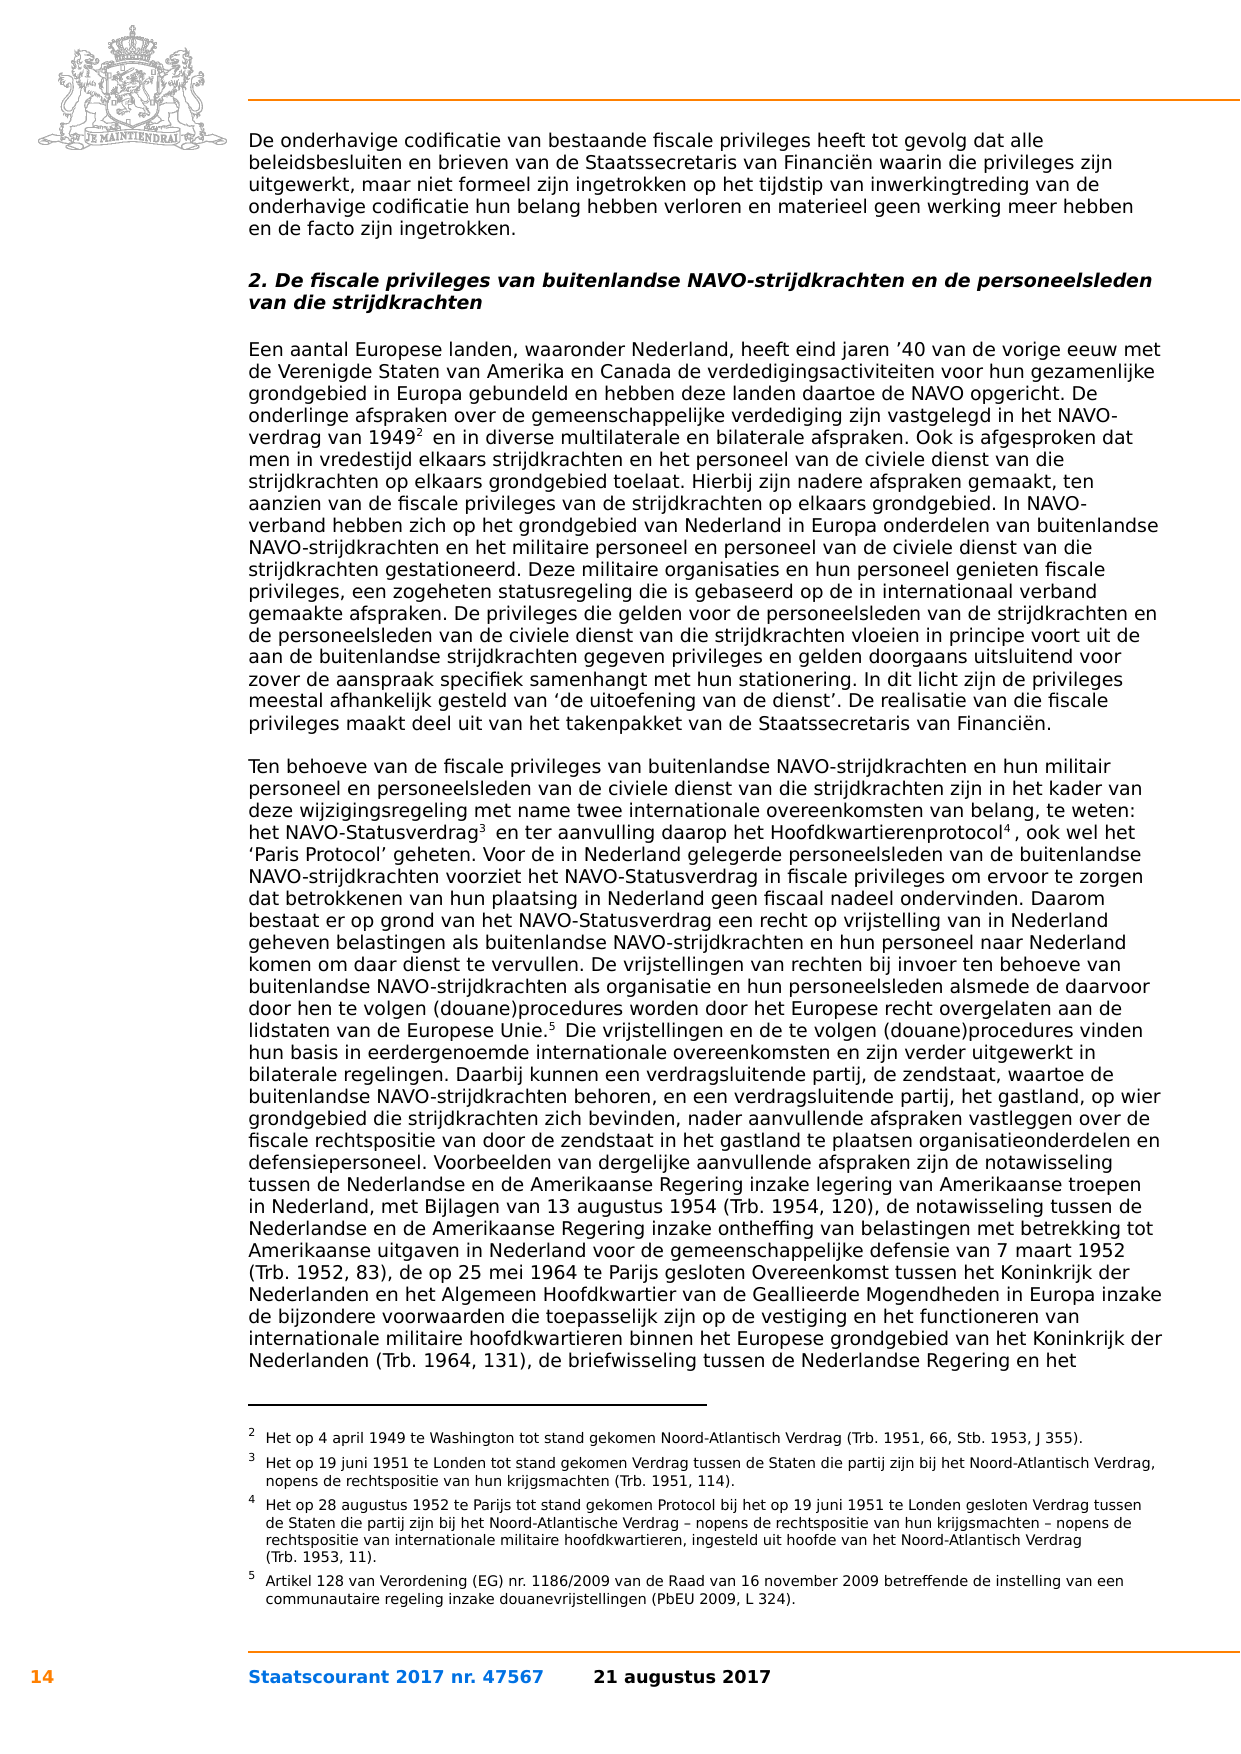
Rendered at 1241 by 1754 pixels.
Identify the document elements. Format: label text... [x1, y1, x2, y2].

text Het op 4 april 1949 te Washington tot stand gekomen Noord-Atlantisch Verdrag (Trb. 1951, 66, Stb. 1953, J 355). [248, 1426, 1163, 1448]
picture [38, 25, 227, 150]
text De onderhavige codificatie van bestaande fiscale privileges heeft tot gevolg dat alle beleidsbesluiten en brieven van de Staatssecretaris van Financiën waarin die privileges zijn uitgewerkt, maar niet formeel zijn ingetrokken op het tijdstip van inwerkingtreding van de onderhavige codificatie hun belang hebben verloren en materieel geen werking meer hebben en de facto zijn ingetrokken. [248, 130, 1163, 240]
text Artikel 128 van Verordening (EG) nr. 1186/2009 van de Raad van 16 november 2009 betreffende de instelling van een communautaire regeling inzake douanevrijstellingen (PbEU 2009, L 324). [248, 1569, 1163, 1608]
text Het op 19 juni 1951 te Londen tot stand gekomen Verdrag tussen de Staten die partij zijn bij het Noord-Atlantisch Verdrag, nopens de rechtspositie van hun krijgsmachten (Trb. 1951, 114). [248, 1451, 1163, 1490]
text Een aantal Europese landen, waaronder Nederland, heeft eind jaren ’40 van de vorige eeuw met de Verenigde Staten van Amerika en Canada de verdedigingsactiviteiten voor hun gezamenlijke grondgebied in Europa gebundeld en hebben deze landen daartoe de NAVO opgericht. De onderlinge afspraken over de gemeenschappelijke verdediging zijn vastgelegd in het NAVO-verdrag van 1949 en in diverse multilaterale en bilaterale afspraken. Ook is afgesproken dat men in vredestijd elkaars strijdkrachten en het personeel van de civiele dienst van die strijdkrachten op elkaars grondgebied toelaat. Hierbij zijn nadere afspraken gemaakt, ten aanzien van de fiscale privileges van de strijdkrachten op elkaars grondgebied. In NAVO-verband hebben zich op het grondgebied van Nederland in Europa onderdelen van buitenlandse NAVO-strijdkrachten en het militaire personeel en personeel van de civiele dienst van die strijdkrachten gestationeerd. Deze militaire organisaties en hun personeel genieten fiscale privileges, een zogeheten statusregeling die is gebaseerd op de in internationaal verband gemaakte afspraken. De privileges die gelden voor de personeelsleden van de strijdkrachten en de personeelsleden van de civiele dienst van die strijdkrachten vloeien in principe voort uit de aan de buitenlandse strijdkrachten gegeven privileges en gelden doorgaans uitsluitend voor zover de aanspraak specifiek samenhangt met hun stationering. In dit licht zijn de privileges meestal afhankelijk gesteld van ‘de uitoefening van de dienst’. De realisatie van die fiscale privileges maakt deel uit van het takenpakket van de Staatssecretaris van Financiën. [248, 339, 1163, 734]
text Het op 28 augustus 1952 te Parijs tot stand gekomen Protocol bij het op 19 juni 1951 te Londen gesloten Verdrag tussen de Staten die partij zijn bij het Noord-Atlantische Verdrag – nopens de rechtspositie van hun krijgsmachten – nopens de rechtspositie van internationale militaire hoofdkwartieren, ingesteld uit hoofde van het Noord-Atlantisch Verdrag (Trb. 1953, 11). [248, 1493, 1163, 1566]
subtitle 2. De fiscale privileges van buitenlandse NAVO-strijdkrachten en de personeelsleden van die strijdkrachten [248, 270, 1163, 314]
text Ten behoeve van de fiscale privileges van buitenlandse NAVO-strijdkrachten en hun militair personeel en personeelsleden van de civiele dienst van die strijdkrachten zijn in het kader van deze wijzigingsregeling met name twee internationale overeenkomsten van belang, te weten: het NAVO-Statusverdrag en ter aanvulling daarop het Hoofdkwartierenprotocol, ook wel het ‘Paris Protocol’ geheten. Voor de in Nederland gelegerde personeelsleden van de buitenlandse NAVO-strijdkrachten voorziet het NAVO-Statusverdrag in fiscale privileges om ervoor te zorgen dat betrokkenen van hun plaatsing in Nederland geen fiscaal nadeel ondervinden. Daarom bestaat er op grond van het NAVO-Statusverdrag een recht op vrijstelling van in Nederland geheven belastingen als buitenlandse NAVO-strijdkrachten en hun personeel naar Nederland komen om daar dienst te vervullen. De vrijstellingen van rechten bij invoer ten behoeve van buitenlandse NAVO-strijdkrachten als organisatie en hun personeelsleden alsmede de daarvoor door hen te volgen (douane)procedures worden door het Europese recht overgelaten aan de lidstaten van de Europese Unie. Die vrijstellingen en de te volgen (douane)procedures vinden hun basis in eerdergenoemde internationale overeenkomsten en zijn verder uitgewerkt in bilaterale regelingen. Daarbij kunnen een verdragsluitende partij, de zendstaat, waartoe de buitenlandse NAVO-strijdkrachten behoren, en een verdragsluitende partij, het gastland, op wier grondgebied die strijdkrachten zich bevinden, nader aanvullende afspraken vastleggen over de fiscale rechtspositie van door de zendstaat in het gastland te plaatsen organisatieonderdelen en defensiepersoneel. Voorbeelden van dergelijke aanvullende afspraken zijn de notawisseling tussen de Nederlandse en de Amerikaanse Regering inzake legering van Amerikaanse troepen in Nederland, met Bijlagen van 13 augustus 1954 (Trb. 1954, 120), de notawisseling tussen de Nederlandse en de Amerikaanse Regering inzake ontheffing van belastingen met betrekking tot Amerikaanse uitgaven in Nederland voor de gemeenschappelijke defensie van 7 maart 1952 (Trb. 1952, 83), de op 25 mei 1964 te Parijs gesloten Overeenkomst tussen het Koninkrijk der Nederlanden en het Algemeen Hoofdkwartier van de Geallieerde Mogendheden in Europa inzake de bijzondere voorwaarden die toepasselijk zijn op de vestiging en het functioneren van internationale militaire hoofdkwartieren binnen het Europese grondgebied van het Koninkrijk der Nederlanden (Trb. 1964, 131), de briefwisseling tussen de Nederlandse Regering en het [248, 756, 1163, 1372]
